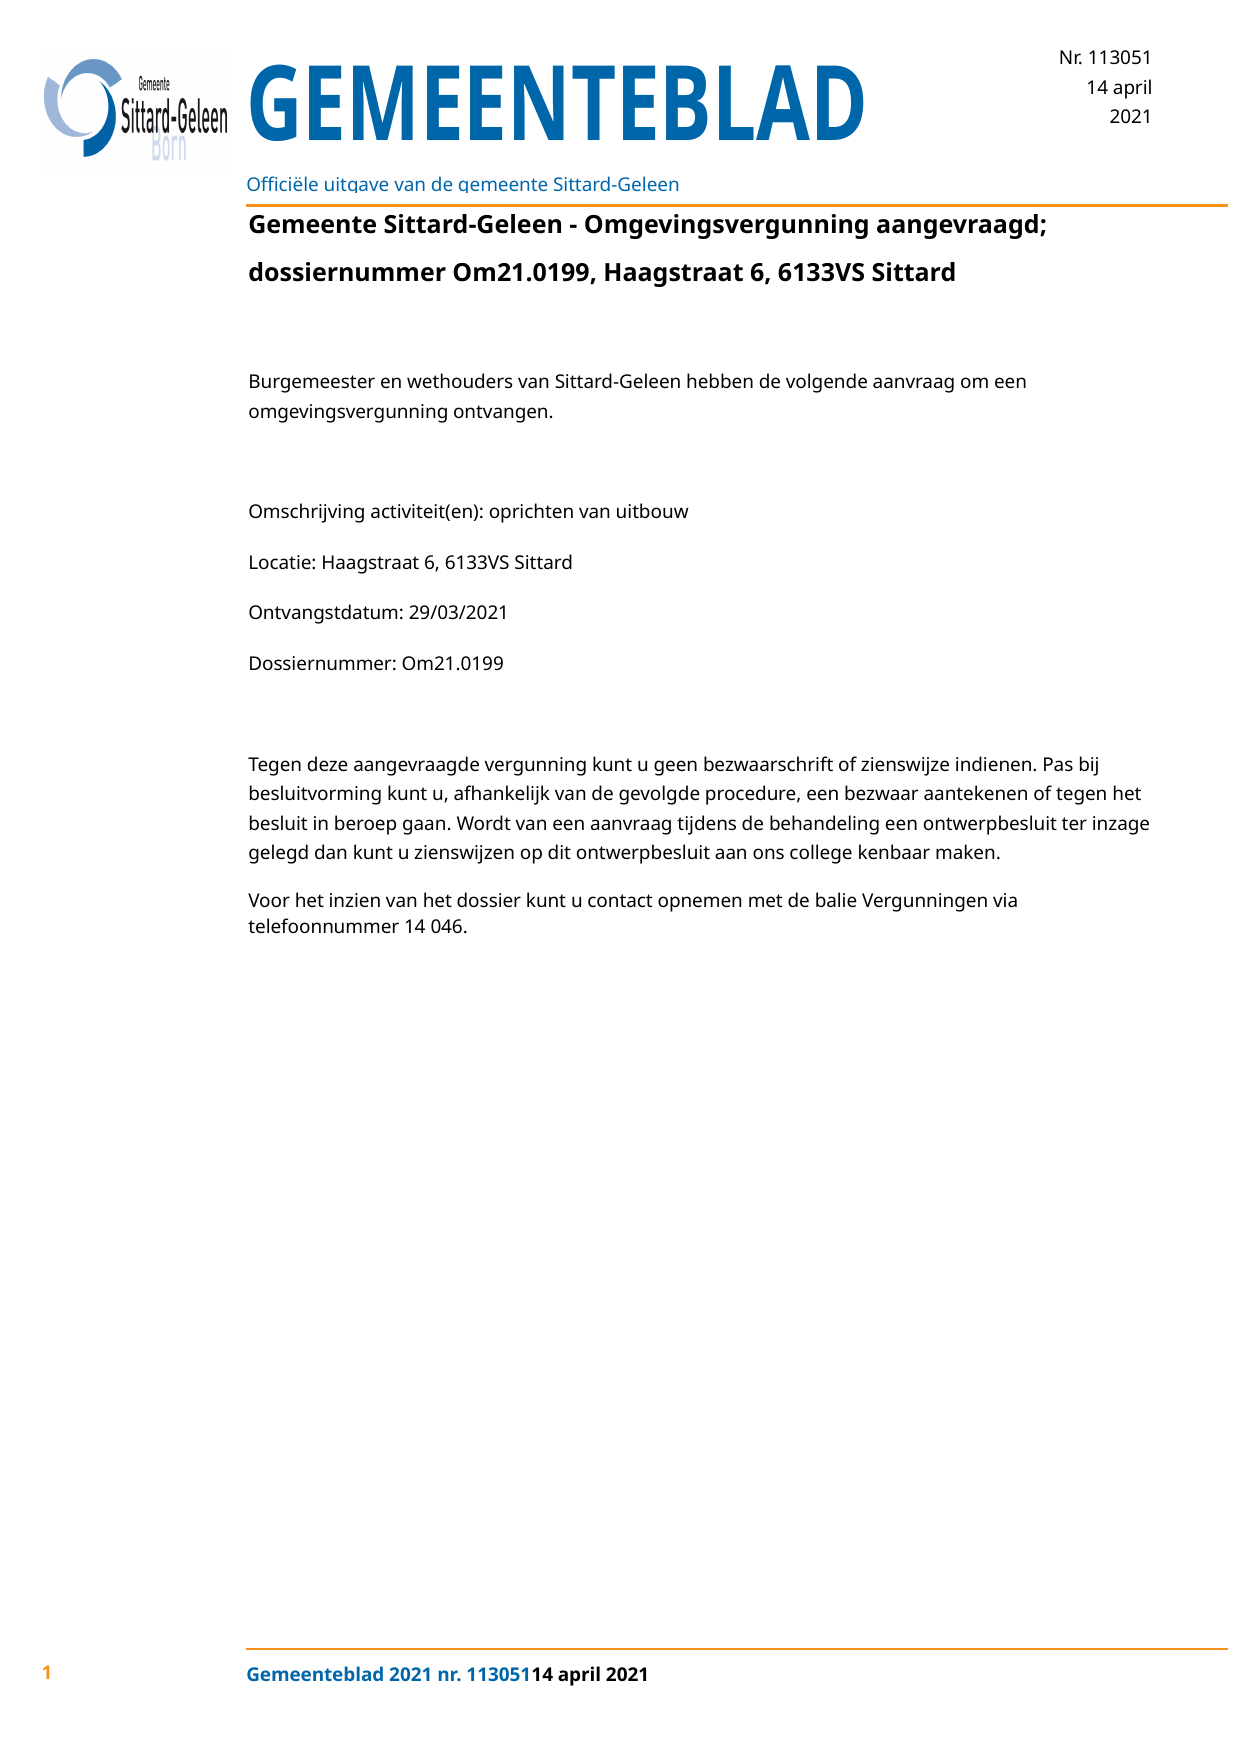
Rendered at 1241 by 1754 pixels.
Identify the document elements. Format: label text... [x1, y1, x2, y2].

text Tegen deze aangevraagde vergunning kunt u geen bezwaarschrift of zienswijze indienen. Pas bij besluitvorming kunt u, afhankelijk van de gevolgde procedure, een bezwaar aantekenen of tegen het besluit in beroep gaan. Wordt van een aanvraag tijdens de behandeling een ontwerpbesluit ter inzage gelegd dan kunt u zienswijzen op dit ontwerpbesluit aan ons college kenbaar maken. [248, 751, 1152, 865]
picture [41, 47, 231, 172]
text Ontvangstdatum: 29/03/2021 [248, 599, 1152, 625]
text Omschrijving activiteit(en): oprichten van uitbouw [248, 499, 1152, 524]
text Gemeente Sittard-Geleen - Omgevingsvergunning aangevraagd; dossiernummer Om21.0199, Haagstraat 6, 6133VS Sittard [248, 207, 1152, 288]
text Voor het inzien van het dossier kunt u contact opnemen met de balie Vergunningen via telefoonnummer 14 046. [248, 887, 1152, 939]
text Burgemeester en wethouders van Sittard-Geleen hebben de volgende aanvraag om een omgevingsvergunning ontvangen. [248, 368, 1152, 424]
text Dossiernummer: Om21.0199 [248, 650, 1152, 676]
text Locatie: Haagstraat 6, 6133VS Sittard [248, 549, 1152, 575]
